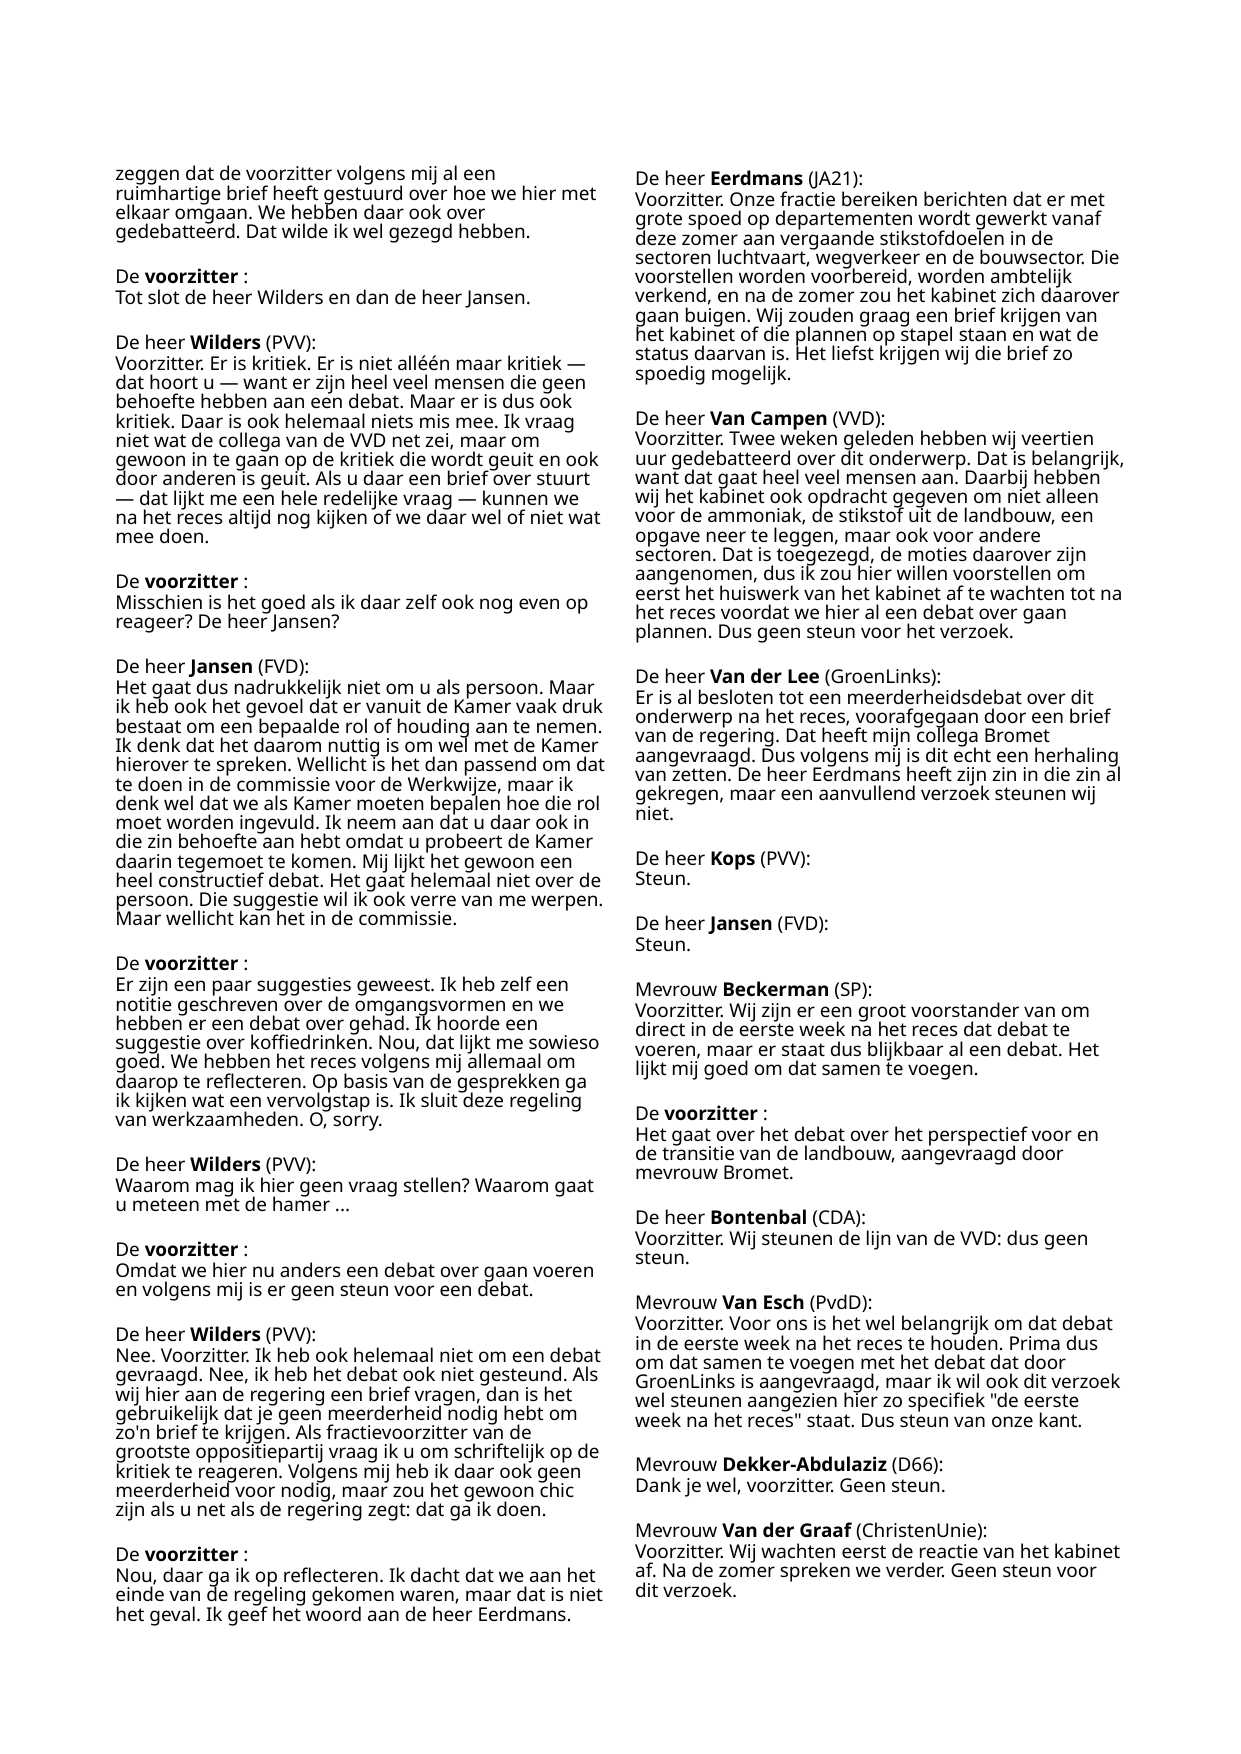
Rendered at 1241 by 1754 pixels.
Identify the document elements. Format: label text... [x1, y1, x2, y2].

text De heer Wilders (PVV): [115, 1151, 605, 1177]
text De heer Van der Lee (GroenLinks): [635, 663, 1125, 689]
text Waarom mag ik hier geen vraag stellen? Waarom gaat u meteen met de hamer ... [115, 1177, 605, 1216]
text De voorzitter : [115, 568, 605, 594]
text Dank je wel, voorzitter. Geen steun. [635, 1477, 1125, 1497]
text De voorzitter : [115, 951, 605, 976]
text Mevrouw Van Esch (PvdD): [635, 1289, 1125, 1315]
text Voorzitter. Onze fractie bereiken berichten dat er met grote spoed op departementen wordt gewerkt vanaf deze zomer aan vergaande stikstofdoelen in de sectoren luchtvaart, wegverkeer en de bouwsector. Die voorstellen worden voorbereid, worden ambtelijk verkend, en na de zomer zou het kabinet zich daarover gaan buigen. Wij zouden graag een brief krijgen van het kabinet of die plannen op stapel staan en wat de status daarvan is. Het liefst krijgen wij die brief zo spoedig mogelijk. [635, 191, 1125, 384]
text De heer Van Campen (VVD): [635, 405, 1125, 430]
text De voorzitter : [635, 1100, 1125, 1126]
text De heer Wilders (PVV): [115, 1321, 605, 1347]
text zeggen dat de voorzitter volgens mij al een ruimhartige brief heeft gestuurd over hoe we hier met elkaar omgaan. We hebben daar ook over gedebatteerd. Dat wilde ik wel gezegd hebben. [115, 165, 605, 242]
text De voorzitter : [115, 263, 605, 289]
text Voorzitter. Voor ons is het wel belangrijk om dat debat in de eerste week na het reces te houden. Prima dus om dat samen te voegen met het debat dat door GroenLinks is aangevraagd, maar ik wil ook dit verzoek wel steunen aangezien hier zo specifiek "de eerste week na het reces" staat. Dus steun van onze kant. [635, 1315, 1125, 1431]
text Voorzitter. Wij wachten eerst de reactie van het kabinet af. Na de zomer spreken we verder. Geen steun voor dit verzoek. [635, 1543, 1125, 1601]
text Nou, daar ga ik op reflecteren. Ik dacht dat we aan het einde van de regeling gekomen waren, maar dat is niet het geval. Ik geef het woord aan de heer Eerdmans. [115, 1567, 605, 1625]
text Voorzitter. Wij steunen de lijn van de VVD: dus geen steun. [635, 1230, 1125, 1269]
text Mevrouw Van der Graaf (ChristenUnie): [635, 1517, 1125, 1543]
text De heer Kops (PVV): [635, 845, 1125, 870]
text Steun. [635, 870, 1125, 890]
text De heer Wilders (PVV): [115, 329, 605, 355]
text Omdat we hier nu anders een debat over gaan voeren en volgens mij is er geen steun voor een debat. [115, 1262, 605, 1301]
text Er zijn een paar suggesties geweest. Ik heb zelf een notitie geschreven over de omgangsvormen en we hebben er een debat over gehad. Ik hoorde een suggestie over koffiedrinken. Nou, dat lijkt me sowieso goed. We hebben het reces volgens mij allemaal om daarop te reflecteren. Op basis van de gesprekken ga ik kijken wat een vervolgstap is. Ik sluit deze regeling van werkzaamheden. O, sorry. [115, 976, 605, 1130]
text Het gaat dus nadrukkelijk niet om u als persoon. Maar ik heb ook het gevoel dat er vanuit de Kamer vaak druk bestaat om een bepaalde rol of houding aan te nemen. Ik denk dat het daarom nuttig is om wel met de Kamer hierover te spreken. Wellicht is het dan passend om dat te doen in de commissie voor de Werkwijze, maar ik denk wel dat we als Kamer moeten bepalen hoe die rol moet worden ingevuld. Ik neem aan dat u daar ook in die zin behoefte aan hebt omdat u probeert de Kamer daarin tegemoet te komen. Mij lijkt het gewoon een heel constructief debat. Het gaat helemaal niet over de persoon. Die suggestie wil ik ook verre van me werpen. Maar wellicht kan het in de commissie. [115, 679, 605, 930]
text De heer Eerdmans (JA21): [635, 165, 1125, 191]
text Voorzitter. Twee weken geleden hebben wij veertien uur gedebatteerd over dit onderwerp. Dat is belangrijk, want dat gaat heel veel mensen aan. Daarbij hebben wij het kabinet ook opdracht gegeven om niet alleen voor de ammoniak, de stikstof uit de landbouw, een opgave neer te leggen, maar ook voor andere sectoren. Dat is toegezegd, de moties daarover zijn aangenomen, dus ik zou hier willen voorstellen om eerst het huiswerk van het kabinet af te wachten tot na het reces voordat we hier al een debat over gaan plannen. Dus geen steun voor het verzoek. [635, 430, 1125, 642]
text Er is al besloten tot een meerderheidsdebat over dit onderwerp na het reces, voorafgegaan door een brief van de regering. Dat heeft mijn collega Bromet aangevraagd. Dus volgens mij is dit echt een herhaling van zetten. De heer Eerdmans heeft zijn zin in die zin al gekregen, maar een aanvullend verzoek steunen wij niet. [635, 689, 1125, 824]
text Tot slot de heer Wilders en dan de heer Jansen. [115, 289, 605, 308]
text Misschien is het goed als ik daar zelf ook nog even op reageer? De heer Jansen? [115, 594, 605, 633]
text Voorzitter. Wij zijn er een groot voorstander van om direct in de eerste week na het reces dat debat te voeren, maar er staat dus blijkbaar al een debat. Het lijkt mij goed om dat samen te voegen. [635, 1002, 1125, 1079]
text Nee. Voorzitter. Ik heb ook helemaal niet om een debat gevraagd. Nee, ik heb het debat ook niet gesteund. Als wij hier aan de regering een brief vragen, dan is het gebruikelijk dat je geen meerderheid nodig hebt om zo'n brief te krijgen. Als fractievoorzitter van de grootste oppositiepartij vraag ik u om schriftelijk op de kritiek te reageren. Volgens mij heb ik daar ook geen meerderheid voor nodig, maar zou het gewoon chic zijn als u net als de regering zegt: dat ga ik doen. [115, 1347, 605, 1521]
text De heer Jansen (FVD): [635, 911, 1125, 936]
text De heer Bontenbal (CDA): [635, 1204, 1125, 1230]
text De heer Jansen (FVD): [115, 653, 605, 679]
text Het gaat over het debat over het perspectief voor en de transitie van de landbouw, aangevraagd door mevrouw Bromet. [635, 1126, 1125, 1183]
text De voorzitter : [115, 1236, 605, 1262]
text Mevrouw Dekker-Abdulaziz (D66): [635, 1452, 1125, 1477]
text Steun. [635, 936, 1125, 956]
text De voorzitter : [115, 1541, 605, 1567]
text Voorzitter. Er is kritiek. Er is niet alléén maar kritiek — dat hoort u — want er zijn heel veel mensen die geen behoefte hebben aan een debat. Maar er is dus ook kritiek. Daar is ook helemaal niets mis mee. Ik vraag niet wat de collega van de VVD net zei, maar om gewoon in te gaan op de kritiek die wordt geuit en ook door anderen is geuit. Als u daar een brief over stuurt — dat lijkt me een hele redelijke vraag — kunnen we na het reces altijd nog kijken of we daar wel of niet wat mee doen. [115, 355, 605, 547]
text Mevrouw Beckerman (SP): [635, 976, 1125, 1002]
